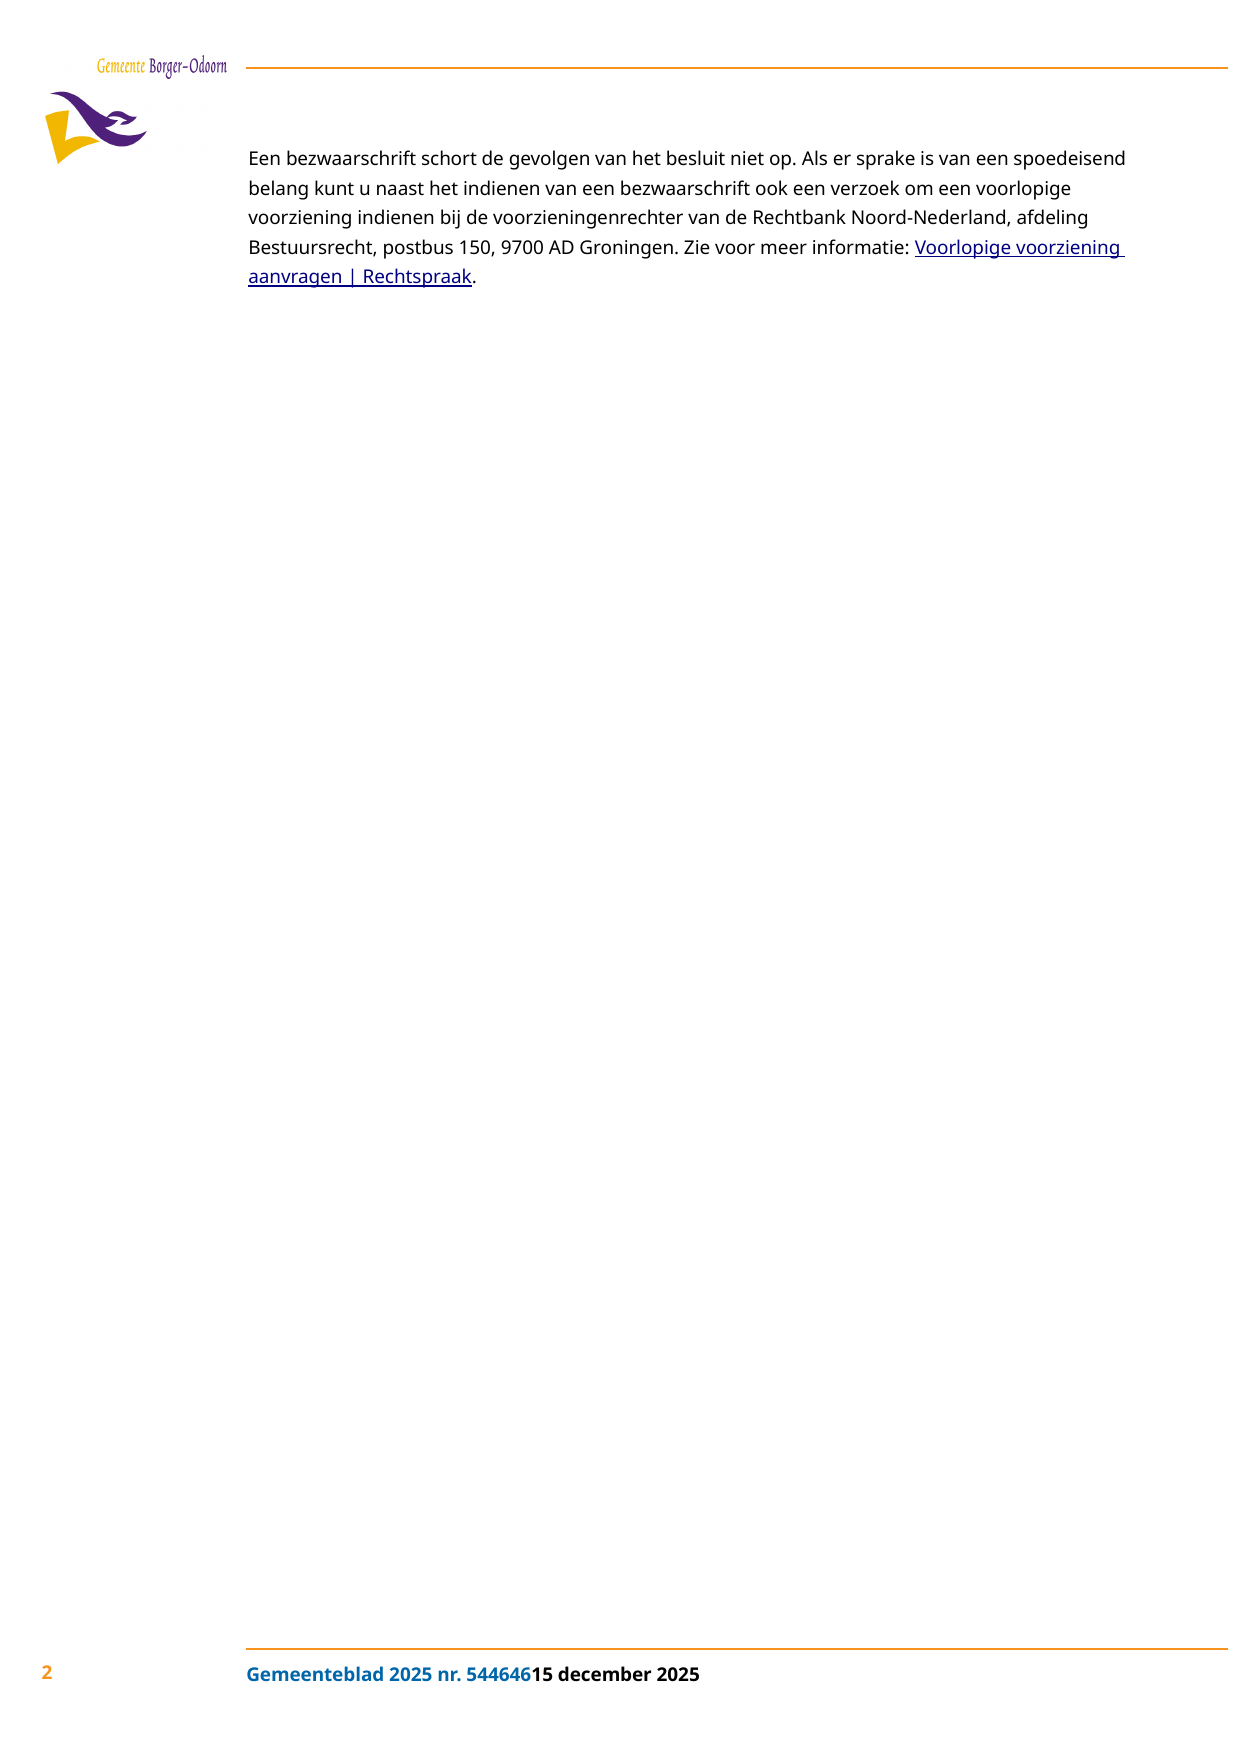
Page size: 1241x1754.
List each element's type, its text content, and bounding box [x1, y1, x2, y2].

text Een bezwaarschrift schort de gevolgen van het besluit niet op. Als er sprake is van een spoedeisend belang kunt u naast het indienen van een bezwaarschrift ook een verzoek om een voorlopige voorziening indienen bij de voorzieningenrechter van de Rechtbank Noord-Nederland, afdeling Bestuursrecht, postbus 150, 9700 AD Groningen. Zie voor meer informatie: Voorlopige voorziening aanvragen | Rechtspraak. [248, 145, 1152, 289]
picture [41, 47, 231, 172]
